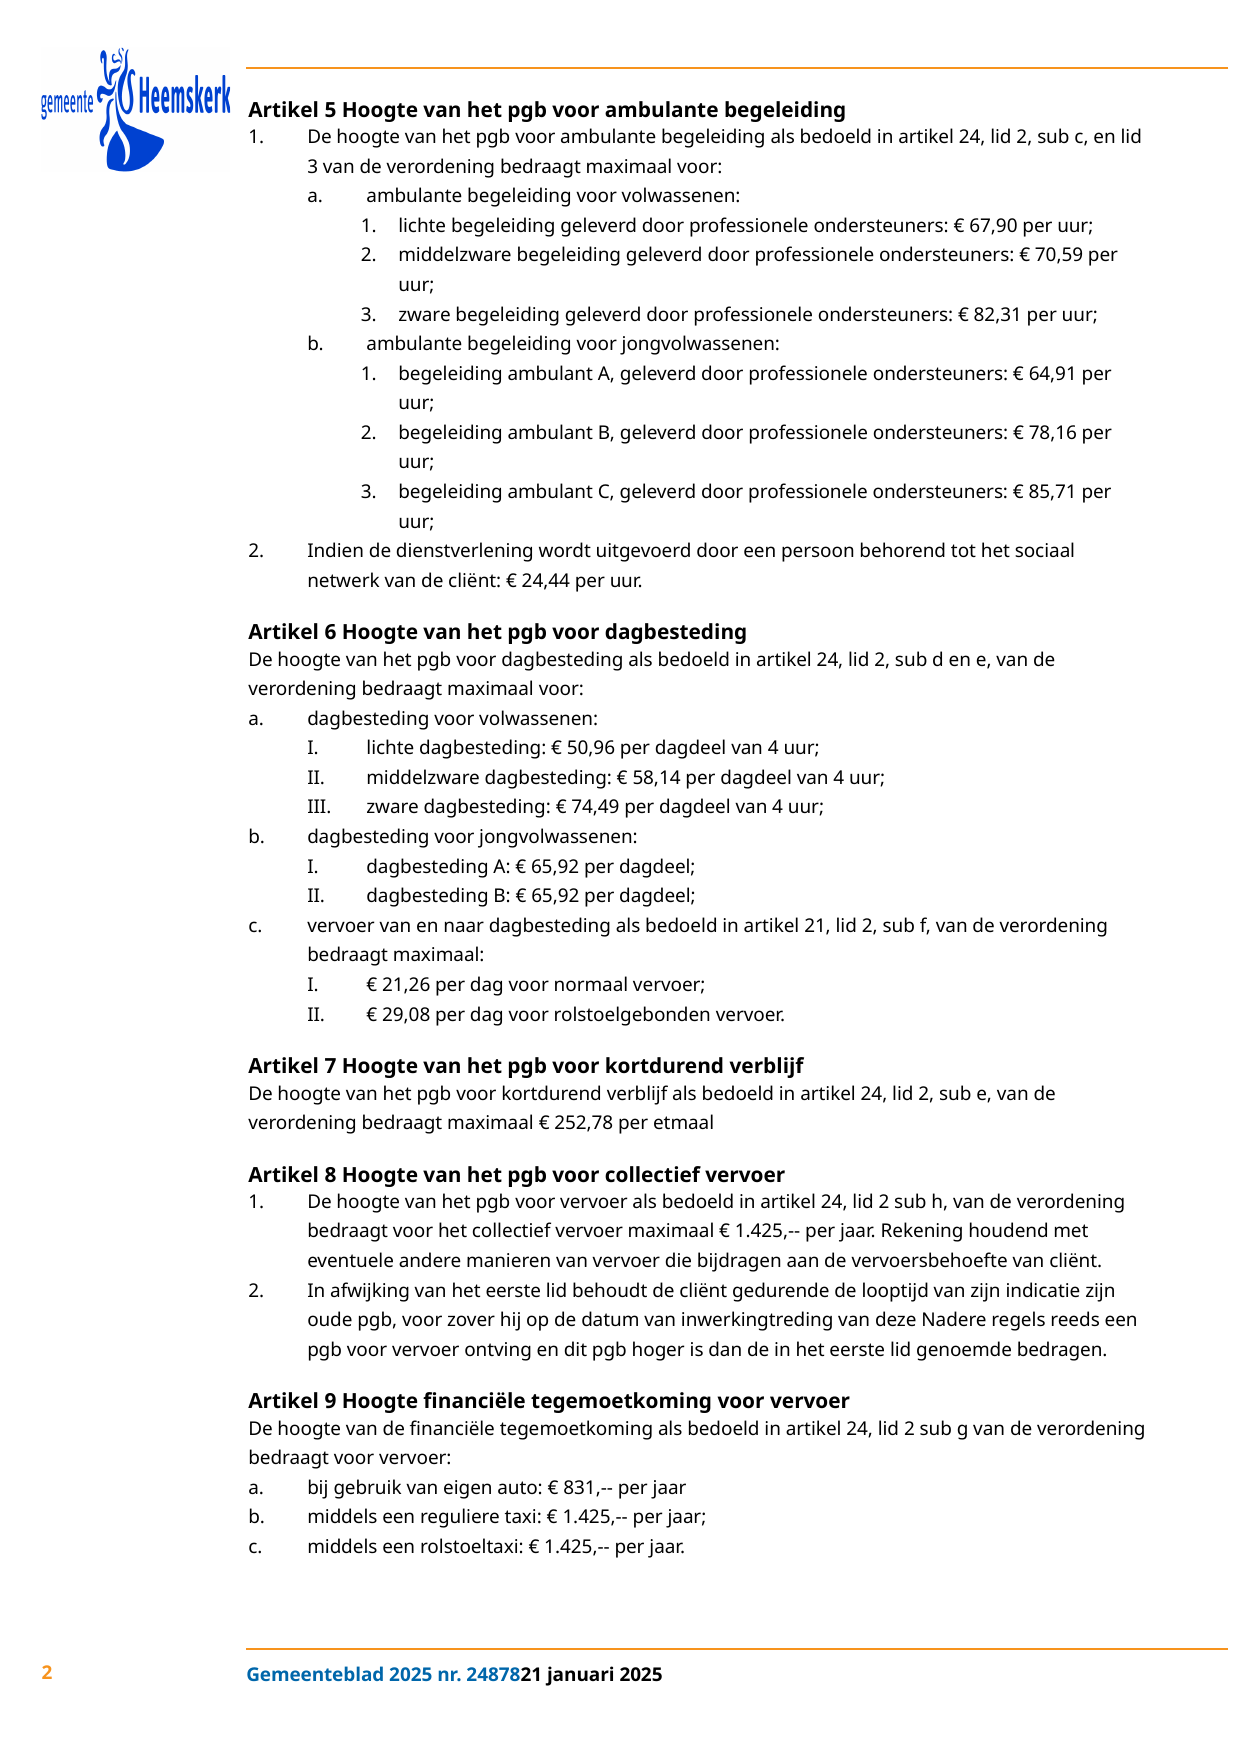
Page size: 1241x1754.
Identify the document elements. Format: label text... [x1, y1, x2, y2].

list begeleiding ambulant A, geleverd door professionele ondersteuners: € 64,91 per uur; [361, 360, 1152, 415]
list dagbesteding voor volwassenen: [248, 705, 1152, 731]
list zware dagbesteding: € 74,49 per dagdeel van 4 uur; [307, 794, 1152, 819]
list € 29,08 per dag voor rolstoelgebonden vervoer. [307, 1001, 1152, 1027]
list zware begeleiding geleverd door professionele ondersteuners: € 82,31 per uur; [361, 301, 1152, 326]
text Artikel 9 Hoogte financiële tegemoetkoming voor vervoer [248, 1386, 1152, 1415]
text Artikel 8 Hoogte van het pgb voor collectief vervoer [248, 1160, 1152, 1188]
text De hoogte van het pgb voor kortdurend verblijf als bedoeld in artikel 24, lid 2, sub e, van de verordening bedraagt maximaal € 252,78 per etmaal [248, 1080, 1152, 1135]
text Artikel 7 Hoogte van het pgb voor kortdurend verblijf [248, 1051, 1152, 1080]
list begeleiding ambulant B, geleverd door professionele ondersteuners: € 78,16 per uur; [361, 419, 1152, 474]
list De hoogte van het pgb voor ambulante begeleiding als bedoeld in artikel 24, lid 2, sub c, en lid 3 van de verordening bedraagt maximaal voor: [248, 123, 1152, 178]
list middels een rolstoeltaxi: € 1.425,-- per jaar. [248, 1533, 1152, 1559]
list ambulante begeleiding voor jongvolwassenen: [307, 330, 1152, 356]
list bij gebruik van eigen auto: € 831,-- per jaar [248, 1474, 1152, 1500]
list dagbesteding B: € 65,92 per dagdeel; [307, 882, 1152, 908]
list middels een reguliere taxi: € 1.425,-- per jaar; [248, 1504, 1152, 1529]
text De hoogte van het pgb voor dagbesteding als bedoeld in artikel 24, lid 2, sub d en e, van de verordening bedraagt maximaal voor: [248, 646, 1152, 701]
list dagbesteding A: € 65,92 per dagdeel; [307, 853, 1152, 879]
list Indien de dienstverlening wordt uitgevoerd door een persoon behorend tot het sociaal netwerk van de cliënt: € 24,44 per uur. [248, 537, 1152, 593]
list lichte dagbesteding: € 50,96 per dagdeel van 4 uur; [307, 734, 1152, 760]
list In afwijking van het eerste lid behoudt de cliënt gedurende de looptijd van zijn indicatie zijn oude pgb, voor zover hij op de datum van inwerkingtreding van deze Nadere regels reeds een pgb voor vervoer ontving en dit pgb hoger is dan de in het eerste lid genoemde bedragen. [248, 1277, 1152, 1362]
picture [41, 47, 231, 172]
text Artikel 5 Hoogte van het pgb voor ambulante begeleiding [248, 95, 1152, 123]
list vervoer van en naar dagbesteding als bedoeld in artikel 21, lid 2, sub f, van de verordening bedraagt maximaal: [248, 912, 1152, 967]
text De hoogte van de financiële tegemoetkoming als bedoeld in artikel 24, lid 2 sub g van de verordening bedraagt voor vervoer: [248, 1415, 1152, 1470]
text Artikel 6 Hoogte van het pgb voor dagbesteding [248, 617, 1152, 646]
list lichte begeleiding geleverd door professionele ondersteuners: € 67,90 per uur; [361, 212, 1152, 238]
list ambulante begeleiding voor volwassenen: [307, 182, 1152, 208]
list middelzware dagbesteding: € 58,14 per dagdeel van 4 uur; [307, 764, 1152, 790]
list begeleiding ambulant C, geleverd door professionele ondersteuners: € 85,71 per uur; [361, 478, 1152, 533]
list € 21,26 per dag voor normaal vervoer; [307, 971, 1152, 997]
list middelzware begeleiding geleverd door professionele ondersteuners: € 70,59 per uur; [361, 242, 1152, 297]
list De hoogte van het pgb voor vervoer als bedoeld in artikel 24, lid 2 sub h, van de verordening bedraagt voor het collectief vervoer maximaal € 1.425,-- per jaar. Rekening houdend met eventuele andere manieren van vervoer die bijdragen aan de vervoersbehoefte van cliënt. [248, 1188, 1152, 1273]
list dagbesteding voor jongvolwassenen: [248, 823, 1152, 849]
